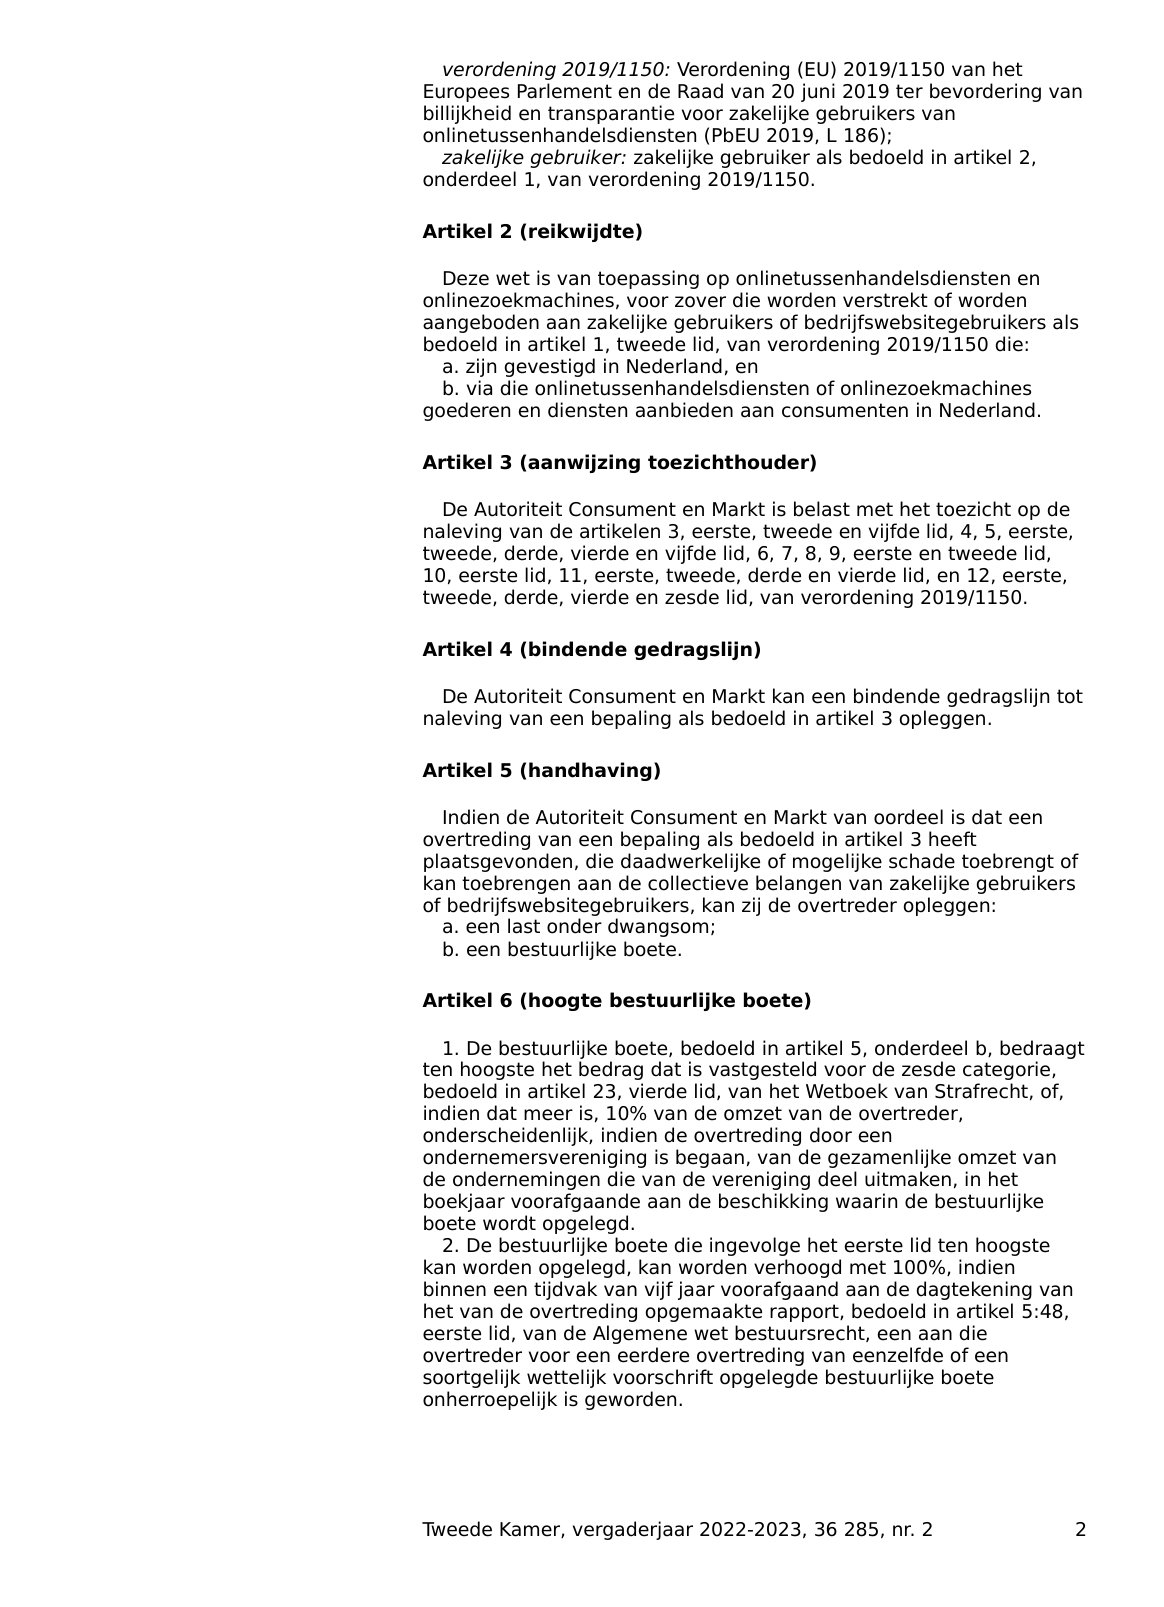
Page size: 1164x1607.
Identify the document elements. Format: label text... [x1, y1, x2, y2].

subtitle Artikel 5 (handhaving) [422, 759, 1087, 782]
text zakelijke gebruiker: zakelijke gebruiker als bedoeld in artikel 2, onderdeel 1, van verordening 2019/1150. [422, 147, 1087, 191]
subtitle Artikel 2 (reikwijdte) [422, 221, 1087, 243]
text De Autoriteit Consument en Markt is belast met het toezicht op de naleving van de artikelen 3, eerste, tweede en vijfde lid, 4, 5, eerste, tweede, derde, vierde en vijfde lid, 6, 7, 8, 9, eerste en tweede lid, 10, eerste lid, 11, eerste, tweede, derde en vierde lid, en 12, eerste, tweede, derde, vierde en zesde lid, van verordening 2019/1150. [422, 499, 1087, 609]
text 1. De bestuurlijke boete, bedoeld in artikel 5, onderdeel b, bedraagt ten hoogste het bedrag dat is vastgesteld voor de zesde categorie, bedoeld in artikel 23, vierde lid, van het Wetboek van Strafrecht, of, indien dat meer is, 10% van de omzet van de overtreder, onderscheidenlijk, indien de overtreding door een ondernemersvereniging is begaan, van de gezamenlijke omzet van de ondernemingen die van de vereniging deel uitmaken, in het boekjaar voorafgaande aan de beschikking waarin de bestuurlijke boete wordt opgelegd. [422, 1037, 1087, 1235]
text verordening 2019/1150: Verordening (EU) 2019/1150 van het Europees Parlement en de Raad van 20 juni 2019 ter bevordering van billijkheid en transparantie voor zakelijke gebruikers van onlinetussenhandelsdiensten (PbEU 2019, L 186); [422, 59, 1087, 147]
text a. een last onder dwangsom; [422, 916, 1087, 938]
text 2. De bestuurlijke boete die ingevolge het eerste lid ten hoogste kan worden opgelegd, kan worden verhoogd met 100%, indien binnen een tijdvak van vijf jaar voorafgaand aan de dagtekening van het van de overtreding opgemaakte rapport, bedoeld in artikel 5:48, eerste lid, van de Algemene wet bestuursrecht, een aan die overtreder voor een eerdere overtreding van eenzelfde of een soortgelijk wettelijk voorschrift opgelegde bestuurlijke boete onherroepelijk is geworden. [422, 1235, 1087, 1411]
subtitle Artikel 3 (aanwijzing toezichthouder) [422, 452, 1087, 474]
subtitle Artikel 4 (bindende gedragslijn) [422, 639, 1087, 661]
subtitle Artikel 6 (hoogte bestuurlijke boete) [422, 990, 1087, 1012]
text Deze wet is van toepassing op onlinetussenhandelsdiensten en onlinezoekmachines, voor zover die worden verstrekt of worden aangeboden aan zakelijke gebruikers of bedrijfswebsitegebruikers als bedoeld in artikel 1, tweede lid, van verordening 2019/1150 die: [422, 268, 1087, 356]
text Indien de Autoriteit Consument en Markt van oordeel is dat een overtreding van een bepaling als bedoeld in artikel 3 heeft plaatsgevonden, die daadwerkelijke of mogelijke schade toebrengt of kan toebrengen aan de collectieve belangen van zakelijke gebruikers of bedrijfswebsitegebruikers, kan zij de overtreder opleggen: [422, 807, 1087, 916]
text De Autoriteit Consument en Markt kan een bindende gedragslijn tot naleving van een bepaling als bedoeld in artikel 3 opleggen. [422, 686, 1087, 729]
text b. via die onlinetussenhandelsdiensten of onlinezoekmachines goederen en diensten aanbieden aan consumenten in Nederland. [422, 378, 1087, 422]
text b. een bestuurlijke boete. [422, 938, 1087, 960]
text a. zijn gevestigd in Nederland, en [422, 356, 1087, 378]
